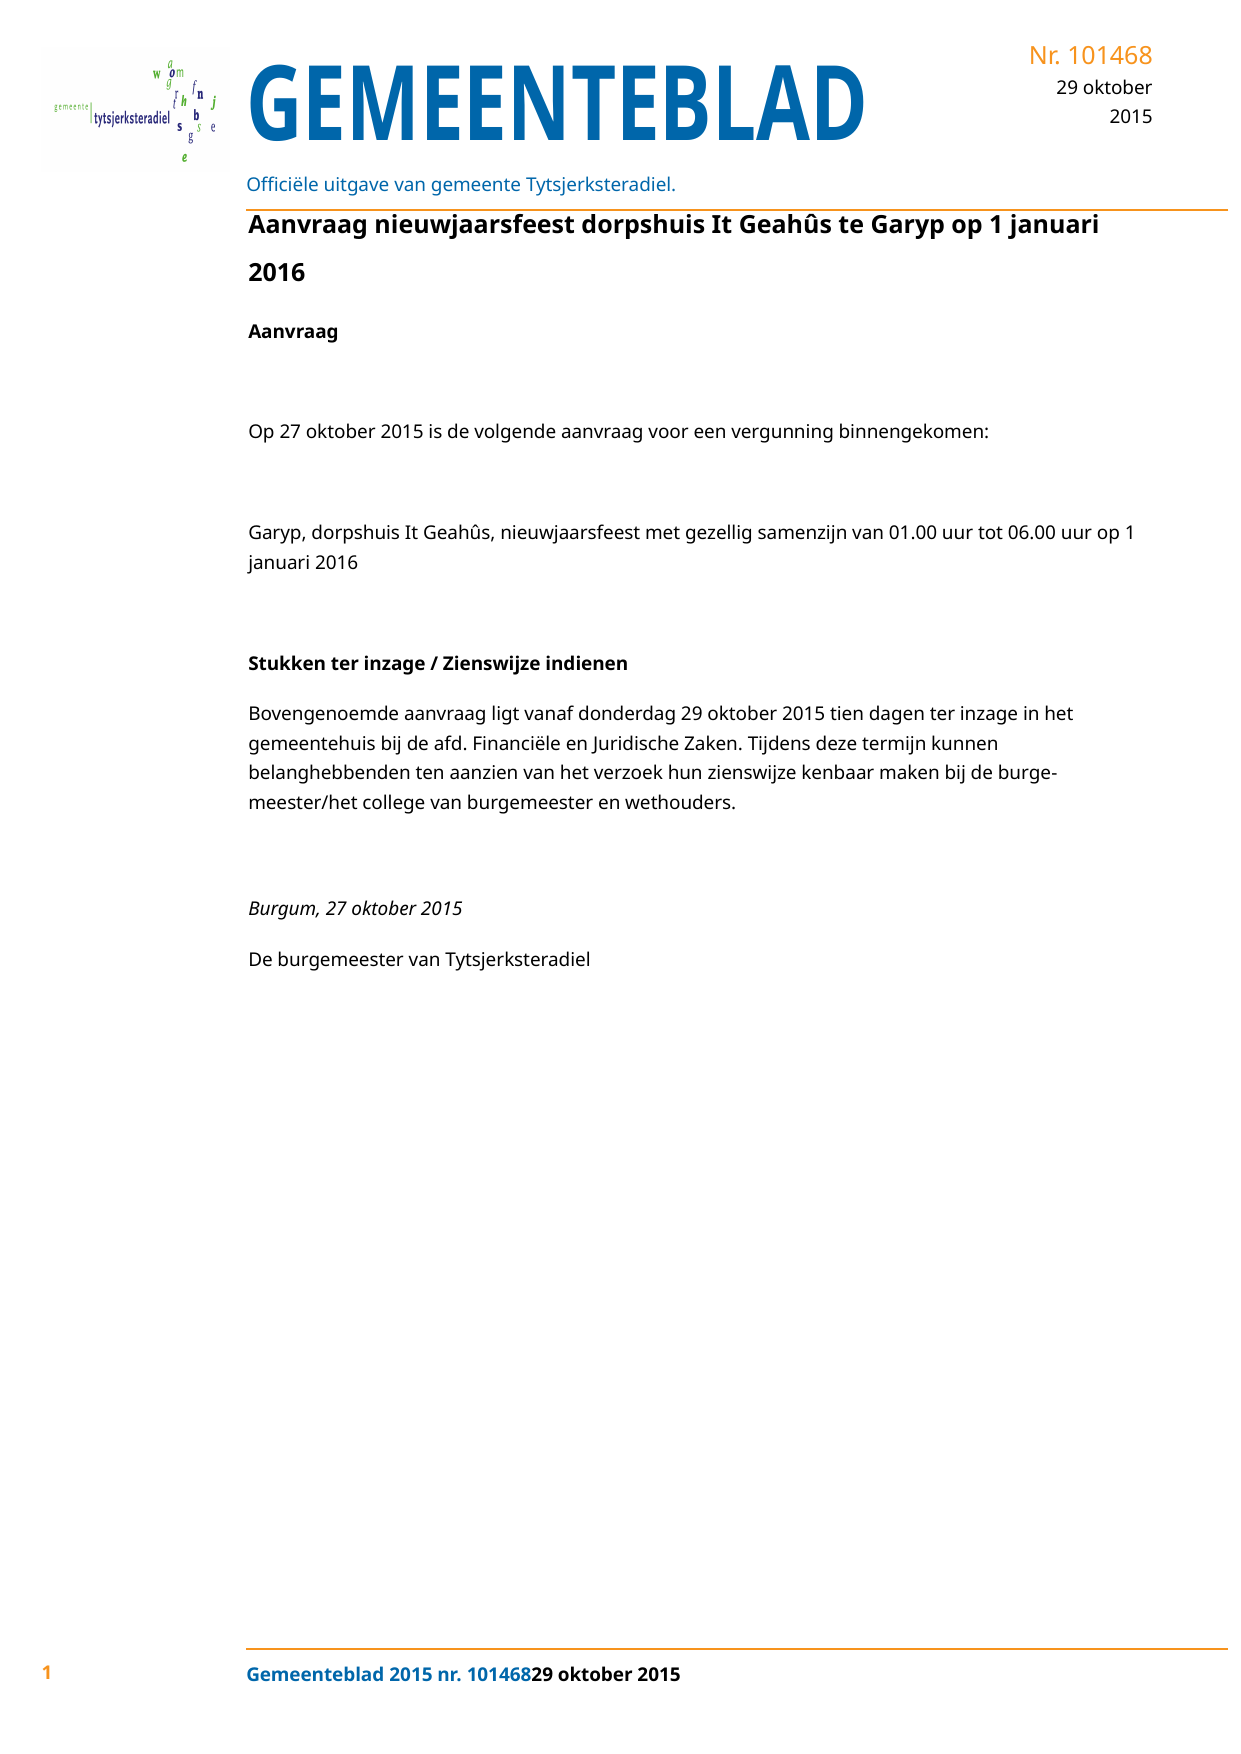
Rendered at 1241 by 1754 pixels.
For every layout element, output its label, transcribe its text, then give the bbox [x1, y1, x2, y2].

picture [41, 47, 231, 172]
text Aanvraag nieuwjaarsfeest dorpshuis It Geahûs te Garyp op 1 januari 2016 [248, 211, 1152, 288]
text Bovengenoemde aanvraag ligt vanaf donderdag 29 oktober 2015 tien dagen ter inzage in het gemeentehuis bij de afd. Financiële en Juridische Zaken. Tijdens deze termijn kunnen belanghebbenden ten aanzien van het verzoek hun zienswijze kenbaar maken bij de burge­meester/het college van burgemeester en wethouders. [248, 700, 1152, 815]
text De burgemeester van Tytsjerksteradiel [248, 946, 1152, 972]
text Aanvraag [248, 318, 1152, 344]
text Garyp, dorpshuis It Geahûs, nieuwjaarsfeest met gezellig samenzijn van 01.00 uur tot 06.00 uur op 1 januari 2016 [248, 519, 1152, 575]
text Stukken ter inzage / Zienswijze indienen [248, 650, 1152, 676]
text Op 27 oktober 2015 is de volgende aanvraag voor een vergunning binnengekomen: [248, 419, 1152, 444]
text Burgum, 27 oktober 2015 [248, 895, 1152, 921]
